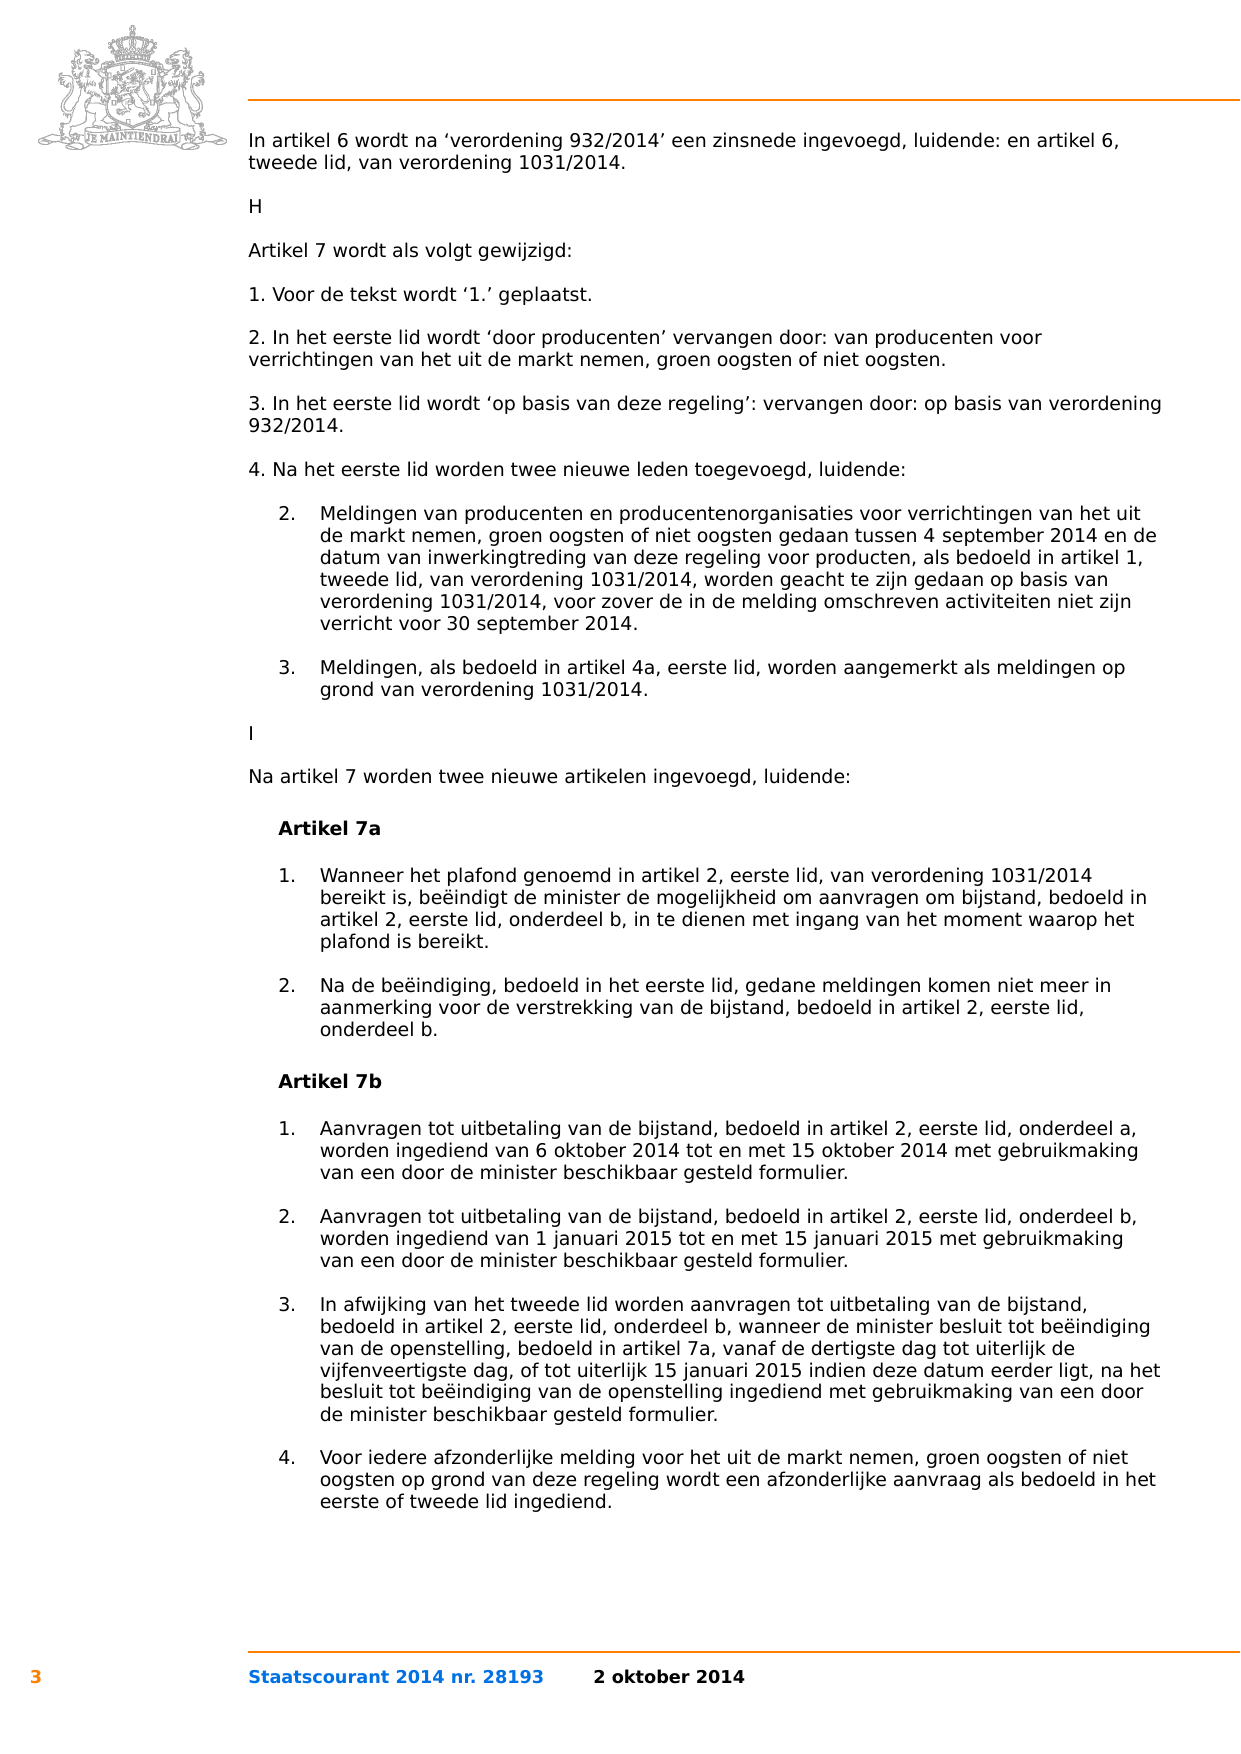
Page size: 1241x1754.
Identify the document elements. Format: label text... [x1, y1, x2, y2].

text 3. In het eerste lid wordt ‘op basis van deze regeling’: vervangen door: op basis van verordening 932/2014. [248, 393, 1163, 437]
text 1. Voor de tekst wordt ‘1.’ geplaatst. [248, 283, 1163, 305]
text 3. Meldingen, als bedoeld in artikel 4a, eerste lid, worden aangemerkt als meldingen op grond van verordening 1031/2014. [278, 657, 1163, 701]
text 4. Na het eerste lid worden twee nieuwe leden toegevoegd, luidende: [248, 459, 1163, 481]
text 1. Wanneer het plafond genoemd in artikel 2, eerste lid, van verordening 1031/2014 bereikt is, beëindigt de minister de mogelijkheid om aanvragen om bijstand, bedoeld in artikel 2, eerste lid, onderdeel b, in te dienen met ingang van het moment waarop het plafond is bereikt. [278, 865, 1163, 953]
text 2. Na de beëindiging, bedoeld in het eerste lid, gedane meldingen komen niet meer in aanmerking voor de verstrekking van de bijstand, bedoeld in artikel 2, eerste lid, onderdeel b. [278, 975, 1163, 1041]
text 2. In het eerste lid wordt ‘door producenten’ vervangen door: van producenten voor verrichtingen van het uit de markt nemen, groen oogsten of niet oogsten. [248, 327, 1163, 371]
subtitle Artikel 7b [278, 1071, 1163, 1093]
text 4. Voor iedere afzonderlijke melding voor het uit de markt nemen, groen oogsten of niet oogsten op grond van deze regeling wordt een afzonderlijke aanvraag als bedoeld in het eerste of tweede lid ingediend. [278, 1447, 1163, 1513]
text In artikel 6 wordt na ‘verordening 932/2014’ een zinsnede ingevoegd, luidende: en artikel 6, tweede lid, van verordening 1031/2014. [248, 130, 1163, 174]
text Na artikel 7 worden twee nieuwe artikelen ingevoegd, luidende: [248, 766, 1163, 788]
text 1. Aanvragen tot uitbetaling van de bijstand, bedoeld in artikel 2, eerste lid, onderdeel a, worden ingediend van 6 oktober 2014 tot en met 15 oktober 2014 met gebruikmaking van een door de minister beschikbaar gesteld formulier. [278, 1118, 1163, 1184]
text 2. Meldingen van producenten en producentenorganisaties voor verrichtingen van het uit de markt nemen, groen oogsten of niet oogsten gedaan tussen 4 september 2014 en de datum van inwerkingtreding van deze regeling voor producten, als bedoeld in artikel 1, tweede lid, van verordening 1031/2014, worden geacht te zijn gedaan op basis van verordening 1031/2014, voor zover de in de melding omschreven activiteiten niet zijn verricht voor 30 september 2014. [278, 503, 1163, 635]
picture [38, 25, 227, 150]
subtitle Artikel 7a [278, 818, 1163, 840]
text I [248, 722, 1163, 744]
text H [248, 196, 1163, 218]
text Artikel 7 wordt als volgt gewijzigd: [248, 239, 1163, 262]
text 2. Aanvragen tot uitbetaling van de bijstand, bedoeld in artikel 2, eerste lid, onderdeel b, worden ingediend van 1 januari 2015 tot en met 15 januari 2015 met gebruikmaking van een door de minister beschikbaar gesteld formulier. [278, 1206, 1163, 1272]
text 3. In afwijking van het tweede lid worden aanvragen tot uitbetaling van de bijstand, bedoeld in artikel 2, eerste lid, onderdeel b, wanneer de minister besluit tot beëindiging van de openstelling, bedoeld in artikel 7a, vanaf de dertigste dag tot uiterlijk de vijfenveertigste dag, of tot uiterlijk 15 januari 2015 indien deze datum eerder ligt, na het besluit tot beëindiging van de openstelling ingediend met gebruikmaking van een door de minister beschikbaar gesteld formulier. [278, 1293, 1163, 1425]
